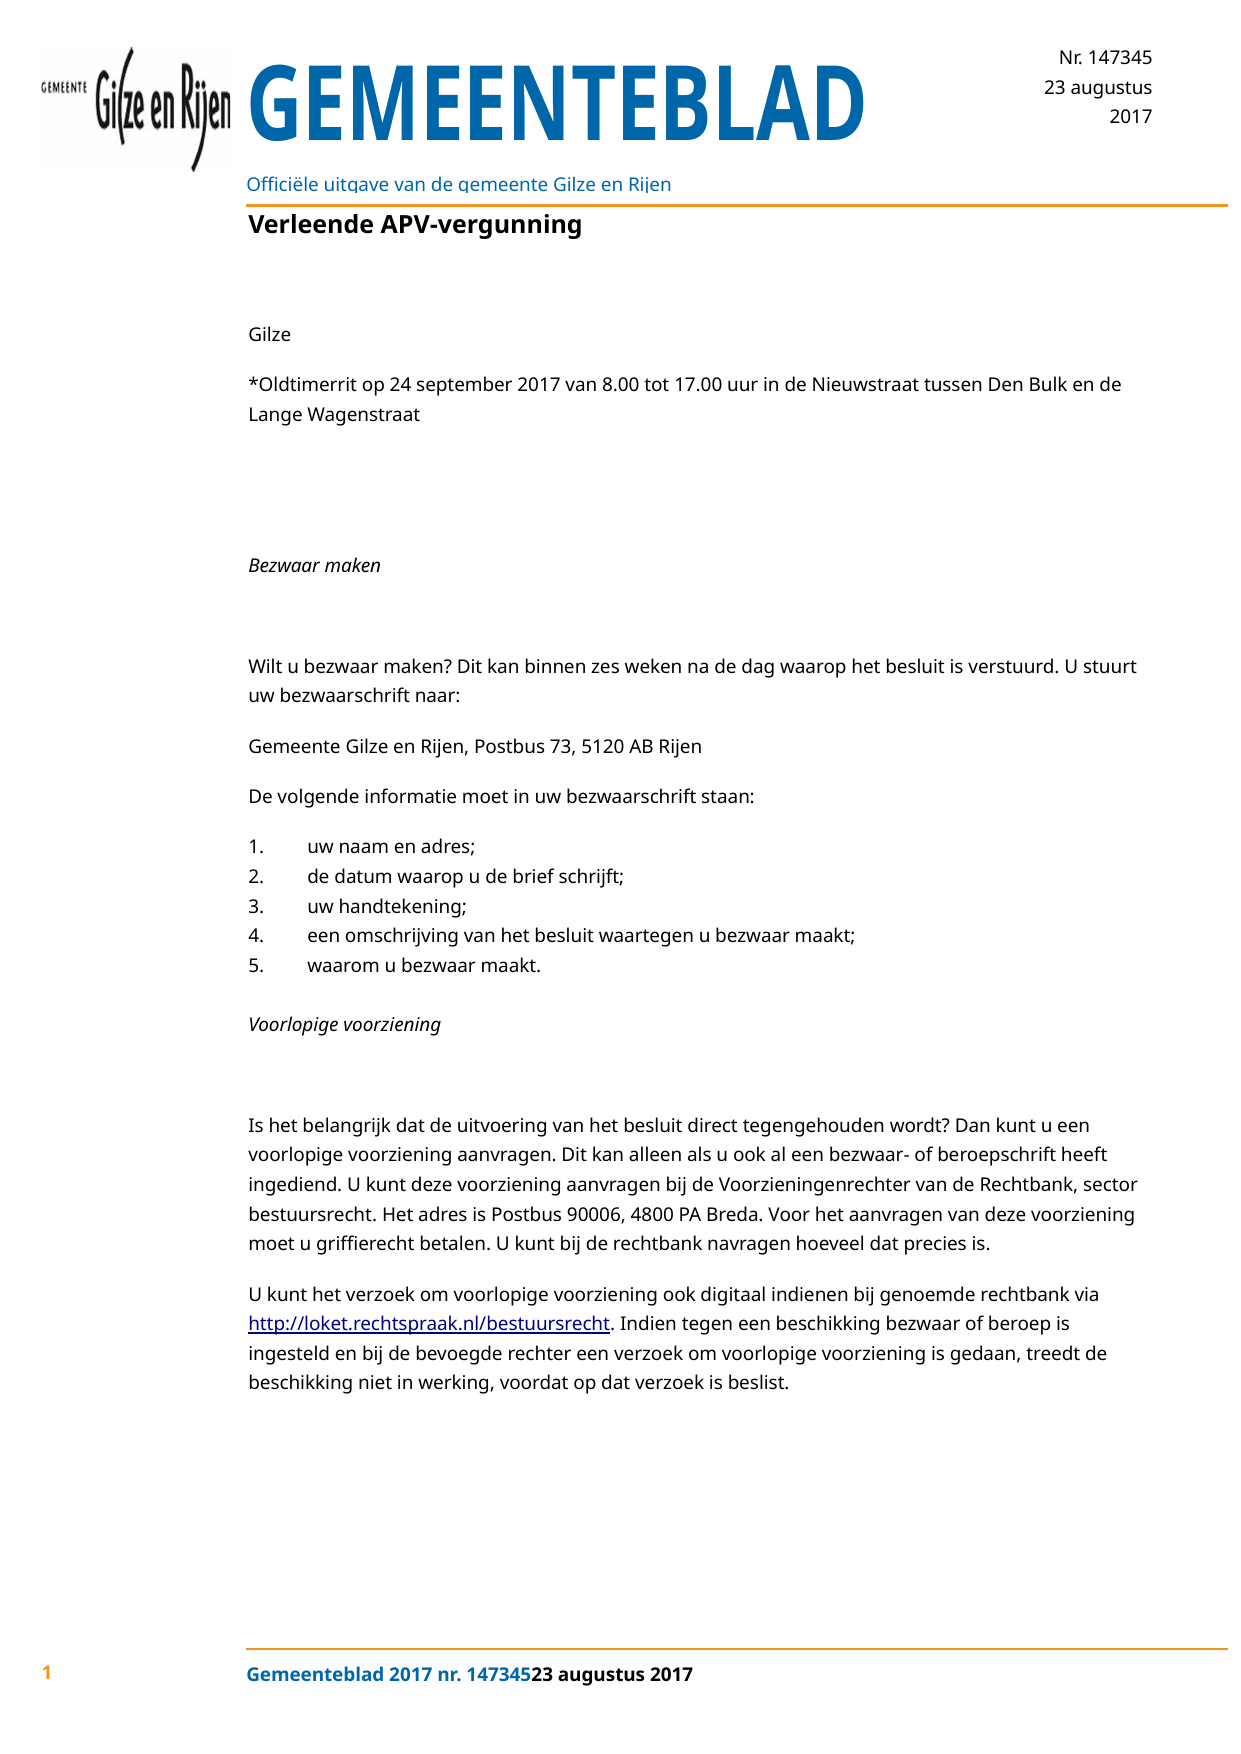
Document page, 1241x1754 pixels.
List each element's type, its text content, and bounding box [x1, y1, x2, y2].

text Gilze [248, 321, 1152, 346]
list een omschrijving van het besluit waartegen u bezwaar maakt; [248, 922, 1152, 948]
list waarom u bezwaar maakt. [248, 952, 1152, 978]
list de datum waarop u de brief schrijft; [248, 863, 1152, 889]
text Voorlopige voorziening [248, 1011, 1152, 1037]
text Bezwaar maken [248, 552, 1152, 578]
text *Oldtimerrit op 24 september 2017 van 8.00 tot 17.00 uur in de Nieuwstraat tussen Den Bulk en de Lange Wagenstraat [248, 371, 1152, 426]
text Gemeente Gilze en Rijen, Postbus 73, 5120 AB Rijen [248, 733, 1152, 758]
text Verleende APV-vergunning [248, 207, 1152, 241]
text De volgende informatie moet in uw bezwaarschrift staan: [248, 783, 1152, 809]
picture [41, 47, 231, 172]
text U kunt het verzoek om voorlopige voorziening ook digitaal indienen bij genoemde rechtbank via http://loket.rechtspraak.nl/bestuursrecht. Indien tegen een beschikking bezwaar of beroep is ingesteld en bij de bevoegde rechter een verzoek om voorlopige voorziening is gedaan, treedt de beschikking niet in werking, voordat op dat verzoek is beslist. [248, 1281, 1152, 1395]
text Is het belangrijk dat de uitvoering van het besluit direct tegengehouden wordt? Dan kunt u een voorlopige voorziening aanvragen. Dit kan alleen als u ook al een bezwaar- of beroepschrift heeft ingediend. U kunt deze voorziening aanvragen bij de Voorzieningenrechter van de Rechtbank, sector bestuursrecht. Het adres is Postbus 90006, 4800 PA Breda. Voor het aanvragen van deze voorziening moet u griffierecht betalen. U kunt bij de rechtbank navragen hoeveel dat precies is. [248, 1112, 1152, 1256]
list uw naam en adres; [248, 834, 1152, 859]
list uw handtekening; [248, 893, 1152, 918]
text Wilt u bezwaar maken? Dit kan binnen zes weken na de dag waarop het besluit is verstuurd. U stuurt uw bezwaarschrift naar: [248, 653, 1152, 708]
